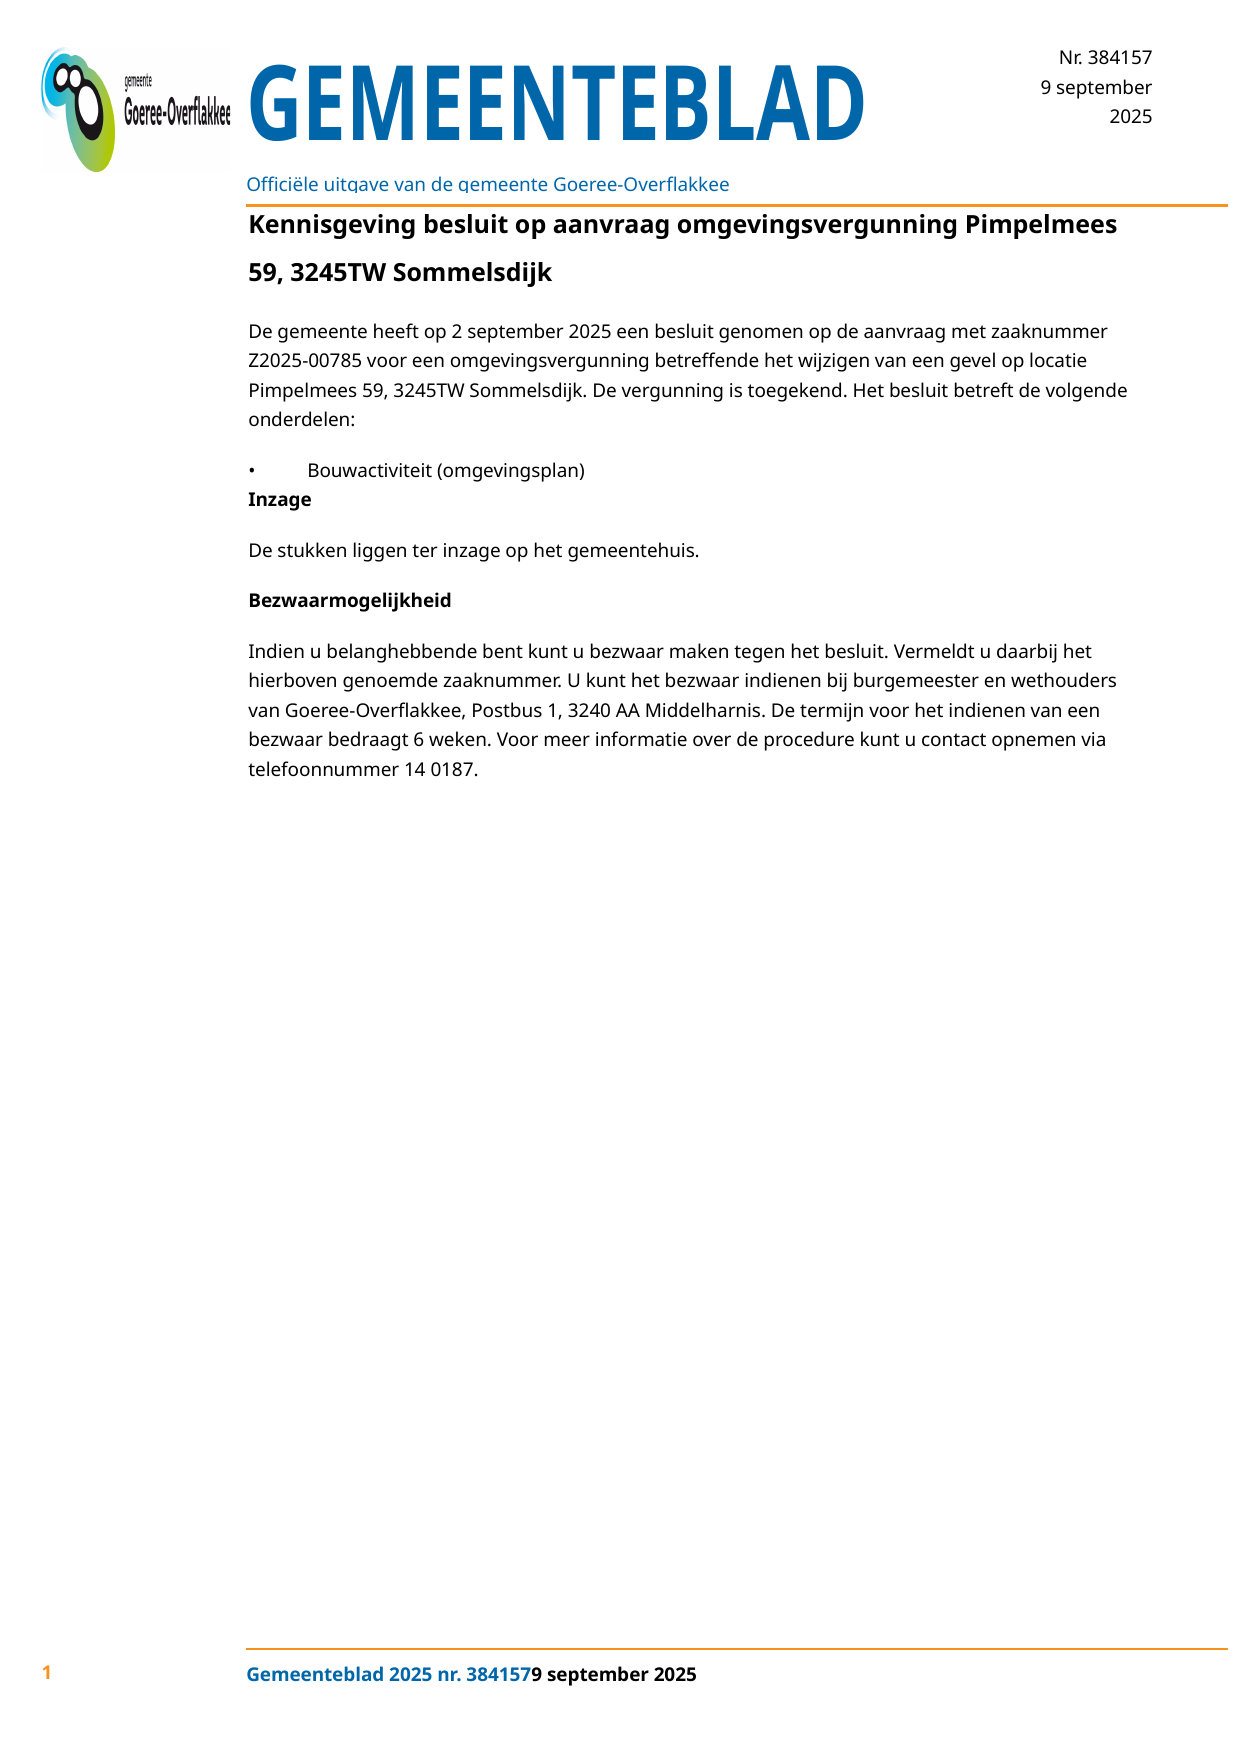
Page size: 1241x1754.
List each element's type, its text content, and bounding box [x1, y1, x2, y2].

picture [41, 47, 231, 172]
text Indien u belanghebbende bent kunt u bezwaar maken tegen het besluit. Vermeldt u daarbij het hierboven genoemde zaaknummer. U kunt het bezwaar indienen bij burgemeester en wethouders van Goeree-Overflakkee, Postbus 1, 3240 AA Middelharnis. De termijn voor het indienen van een bezwaar bedraagt 6 weken. Voor meer informatie over de procedure kunt u contact opnemen via telefoonnummer 14 0187. [248, 638, 1152, 782]
text De gemeente heeft op 2 september 2025 een besluit genomen op de aanvraag met zaaknummer Z2025-00785 voor een omgevingsvergunning betreffende het wijzigen van een gevel op locatie Pimpelmees 59, 3245TW Sommelsdijk. De vergunning is toegekend. Het besluit betreft de volgende onderdelen: [248, 318, 1152, 432]
list Bouwactiviteit (omgevingsplan) [248, 457, 1152, 483]
text Bezwaarmogelijkheid [248, 587, 1152, 613]
text De stukken liggen ter inzage op het gemeentehuis. [248, 537, 1152, 563]
text Kennisgeving besluit op aanvraag omgevingsvergunning Pimpelmees 59, 3245TW Sommelsdijk [248, 207, 1152, 288]
text Inzage [248, 487, 1152, 512]
